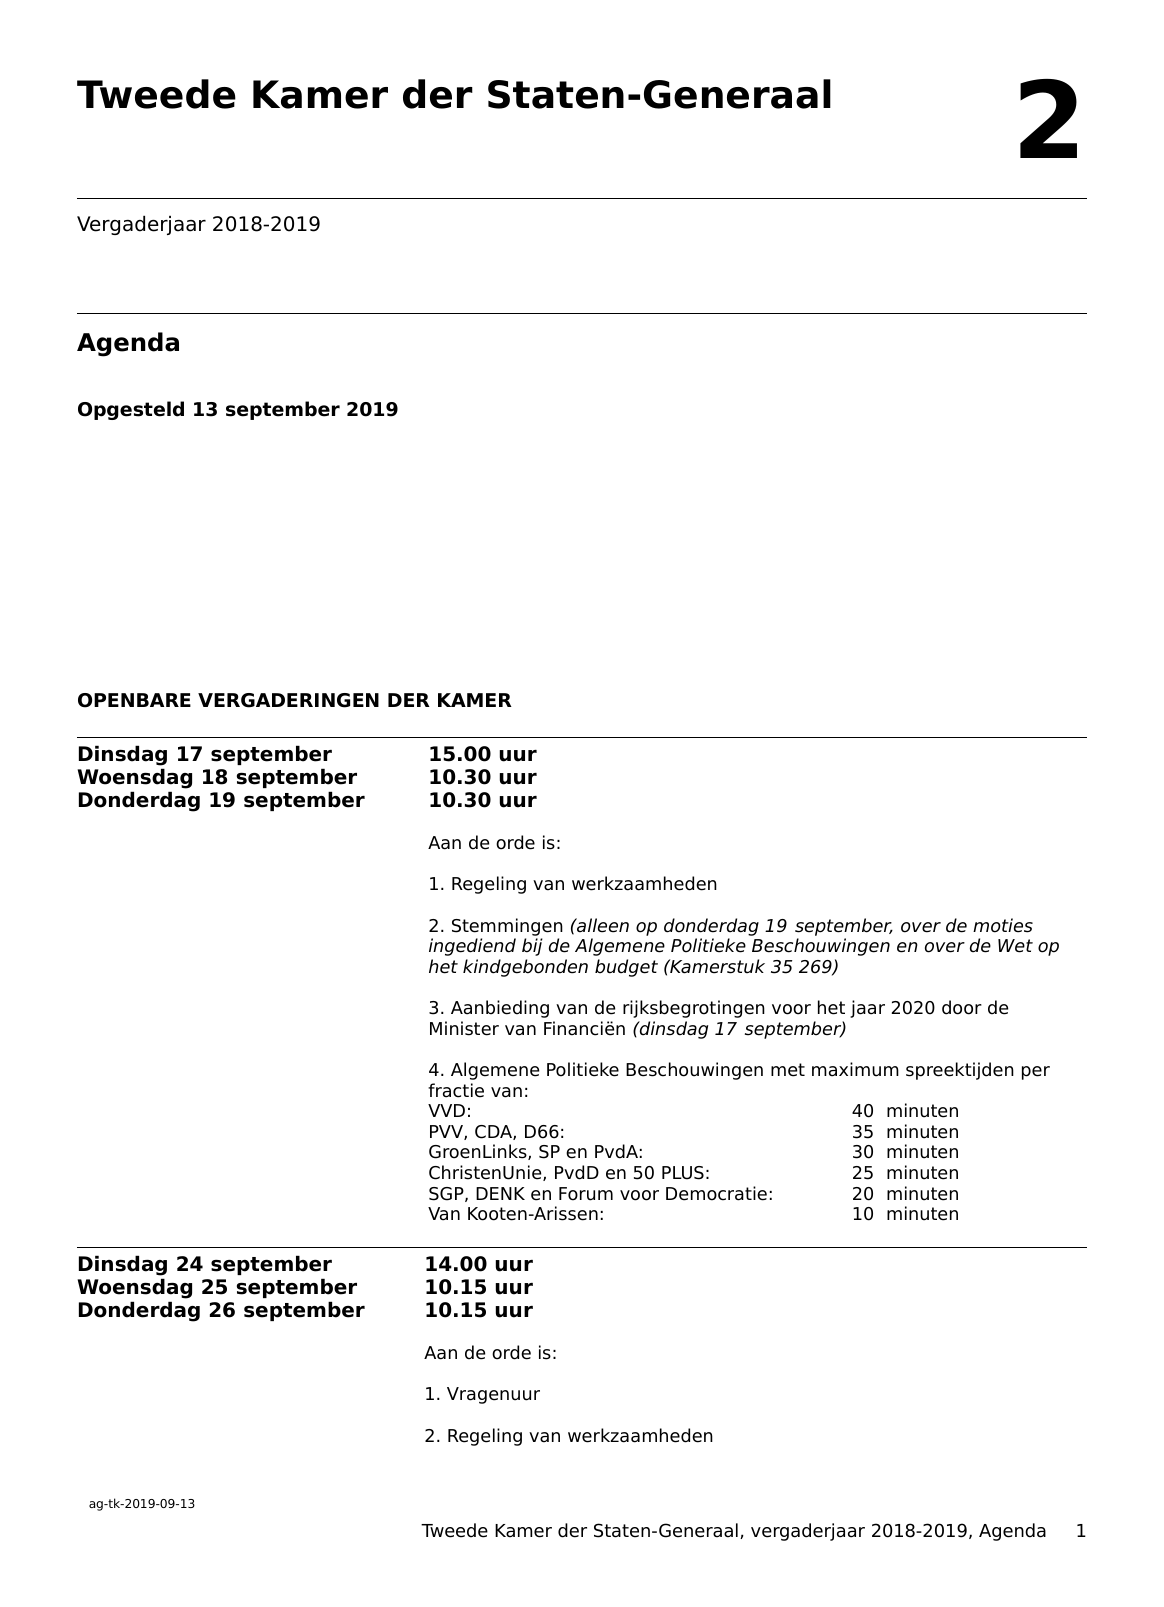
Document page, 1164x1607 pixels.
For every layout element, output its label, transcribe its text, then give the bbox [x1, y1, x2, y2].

table_cell [405, 833, 422, 854]
table_cell [401, 1364, 418, 1384]
table_cell 10.30 uur [422, 789, 1087, 812]
table_cell 10.15 uur [418, 1299, 1087, 1322]
table_header [401, 1248, 418, 1276]
table_cell [77, 1039, 404, 1060]
table_header 15.00 uur [422, 738, 1087, 766]
table_cell PVV, CDA, D66: [422, 1122, 794, 1142]
table_cell 2. Regeling van werkzaamheden [418, 1426, 1087, 1446]
table_cell GroenLinks, SP en PvdA: [422, 1143, 794, 1163]
table_cell [401, 1323, 418, 1343]
table_cell minuten [880, 1143, 1087, 1163]
table_cell [418, 1323, 1087, 1343]
table_cell 1. Regeling van werkzaamheden [422, 874, 1087, 895]
table_cell [401, 1384, 418, 1405]
table_cell [77, 1364, 401, 1384]
table_cell SGP, DENK en Forum voor Democratie: [422, 1184, 794, 1204]
table_cell [77, 1405, 401, 1426]
table_cell Van Kooten-Arissen: [422, 1204, 794, 1225]
table_cell [422, 895, 1087, 916]
table_cell Agenda [77, 314, 422, 357]
table_cell [405, 1143, 422, 1163]
table_cell 30 [794, 1143, 880, 1163]
table_cell [405, 1122, 422, 1142]
table_cell [422, 813, 1087, 833]
table_header Tweede Kamer der Staten-Generaal [77, 59, 886, 198]
table_cell [77, 1343, 401, 1364]
table_cell [422, 1039, 1087, 1060]
table_cell [77, 978, 404, 998]
table_cell Aan de orde is: [418, 1343, 1087, 1364]
table_cell minuten [880, 1204, 1087, 1225]
table_cell ChristenUnie, PvdD en 50 PLUS: [422, 1163, 794, 1184]
table_cell [77, 1446, 401, 1467]
table_cell [77, 1184, 404, 1204]
table_cell [77, 1122, 404, 1142]
table_cell [405, 1101, 422, 1122]
table_header [405, 738, 422, 766]
table_cell [77, 998, 404, 1039]
table_cell VVD: [422, 1101, 794, 1122]
table_cell [405, 1204, 422, 1225]
table_cell [422, 978, 1087, 998]
table_cell [401, 1446, 418, 1467]
table_cell [77, 1204, 404, 1225]
table_cell [401, 1426, 418, 1446]
table_cell 2. Stemmingen (alleen op donderdag 19 september, over de moties ingediend bij de Algemene Politieke Beschouwingen en over de Wet op het kindgebonden budget (Kamerstuk 35 269) [422, 916, 1087, 977]
table_cell [77, 1323, 401, 1343]
table_cell 40 [794, 1101, 880, 1122]
table_cell [405, 1184, 422, 1204]
table_cell Woensdag 25 september [77, 1276, 401, 1299]
table_cell [77, 916, 404, 977]
text ag-tk-2019-09-13 [88, 1497, 323, 1511]
table_cell [77, 854, 404, 874]
table_cell [77, 1143, 404, 1163]
table_cell [405, 895, 422, 916]
table_cell minuten [880, 1184, 1087, 1204]
table_cell [405, 916, 422, 977]
table_cell Donderdag 26 september [77, 1299, 401, 1322]
table_cell Donderdag 19 september [77, 789, 404, 812]
table_cell [77, 833, 404, 854]
table_cell 10.15 uur [418, 1276, 1087, 1299]
table_cell Woensdag 18 september [77, 766, 404, 789]
table_cell [405, 789, 422, 812]
text Opgesteld 13 september 2019 [77, 399, 1087, 421]
table_cell [401, 1299, 418, 1322]
table_cell [77, 1163, 404, 1184]
table_cell [77, 895, 404, 916]
subtitle OPENBARE VERGADERINGEN DER KAMER [77, 690, 1087, 712]
table_cell [418, 1446, 1087, 1467]
table_cell [77, 1101, 404, 1122]
table_cell minuten [880, 1122, 1087, 1142]
table_cell 25 [794, 1163, 880, 1184]
table_cell 10.30 uur [422, 766, 1087, 789]
table_cell [405, 1060, 422, 1101]
table_cell 10 [794, 1204, 880, 1225]
table_header Dinsdag 17 september [77, 738, 404, 766]
table_cell [405, 813, 422, 833]
table_cell [405, 854, 422, 874]
table_cell [405, 1039, 422, 1060]
table_cell 20 [794, 1184, 880, 1204]
table_cell [418, 1405, 1087, 1426]
table_cell [405, 998, 422, 1039]
table_cell [405, 874, 422, 895]
table_cell minuten [880, 1101, 1087, 1122]
table_header 2 [886, 59, 1087, 198]
table_cell [77, 1060, 404, 1101]
table_cell [77, 813, 404, 833]
table_cell [77, 874, 404, 895]
table_cell [401, 1276, 418, 1299]
table_cell 4. Algemene Politieke Beschouwingen met maximum spreektijden per fractie van: [422, 1060, 1087, 1101]
table_header Dinsdag 24 september [77, 1248, 401, 1276]
table_cell [418, 1364, 1087, 1384]
table_cell [422, 854, 1087, 874]
table_cell 35 [794, 1122, 880, 1142]
table_cell [405, 978, 422, 998]
table_cell 3. Aanbieding van de rijksbegrotingen voor het jaar 2020 door de Minister van Financiën (dinsdag 17 september) [422, 998, 1087, 1039]
table_cell [422, 314, 1087, 357]
table_cell [401, 1343, 418, 1364]
table_cell [77, 1426, 401, 1446]
table_cell 1. Vragenuur [418, 1384, 1087, 1405]
table_header 14.00 uur [418, 1248, 1087, 1276]
table_cell [401, 1405, 418, 1426]
table_cell [405, 766, 422, 789]
table_cell [405, 1163, 422, 1184]
table_cell minuten [880, 1163, 1087, 1184]
table_cell [77, 1384, 401, 1405]
table_cell Vergaderjaar 2018-2019 [77, 199, 1087, 313]
table_cell Aan de orde is: [422, 833, 1087, 854]
